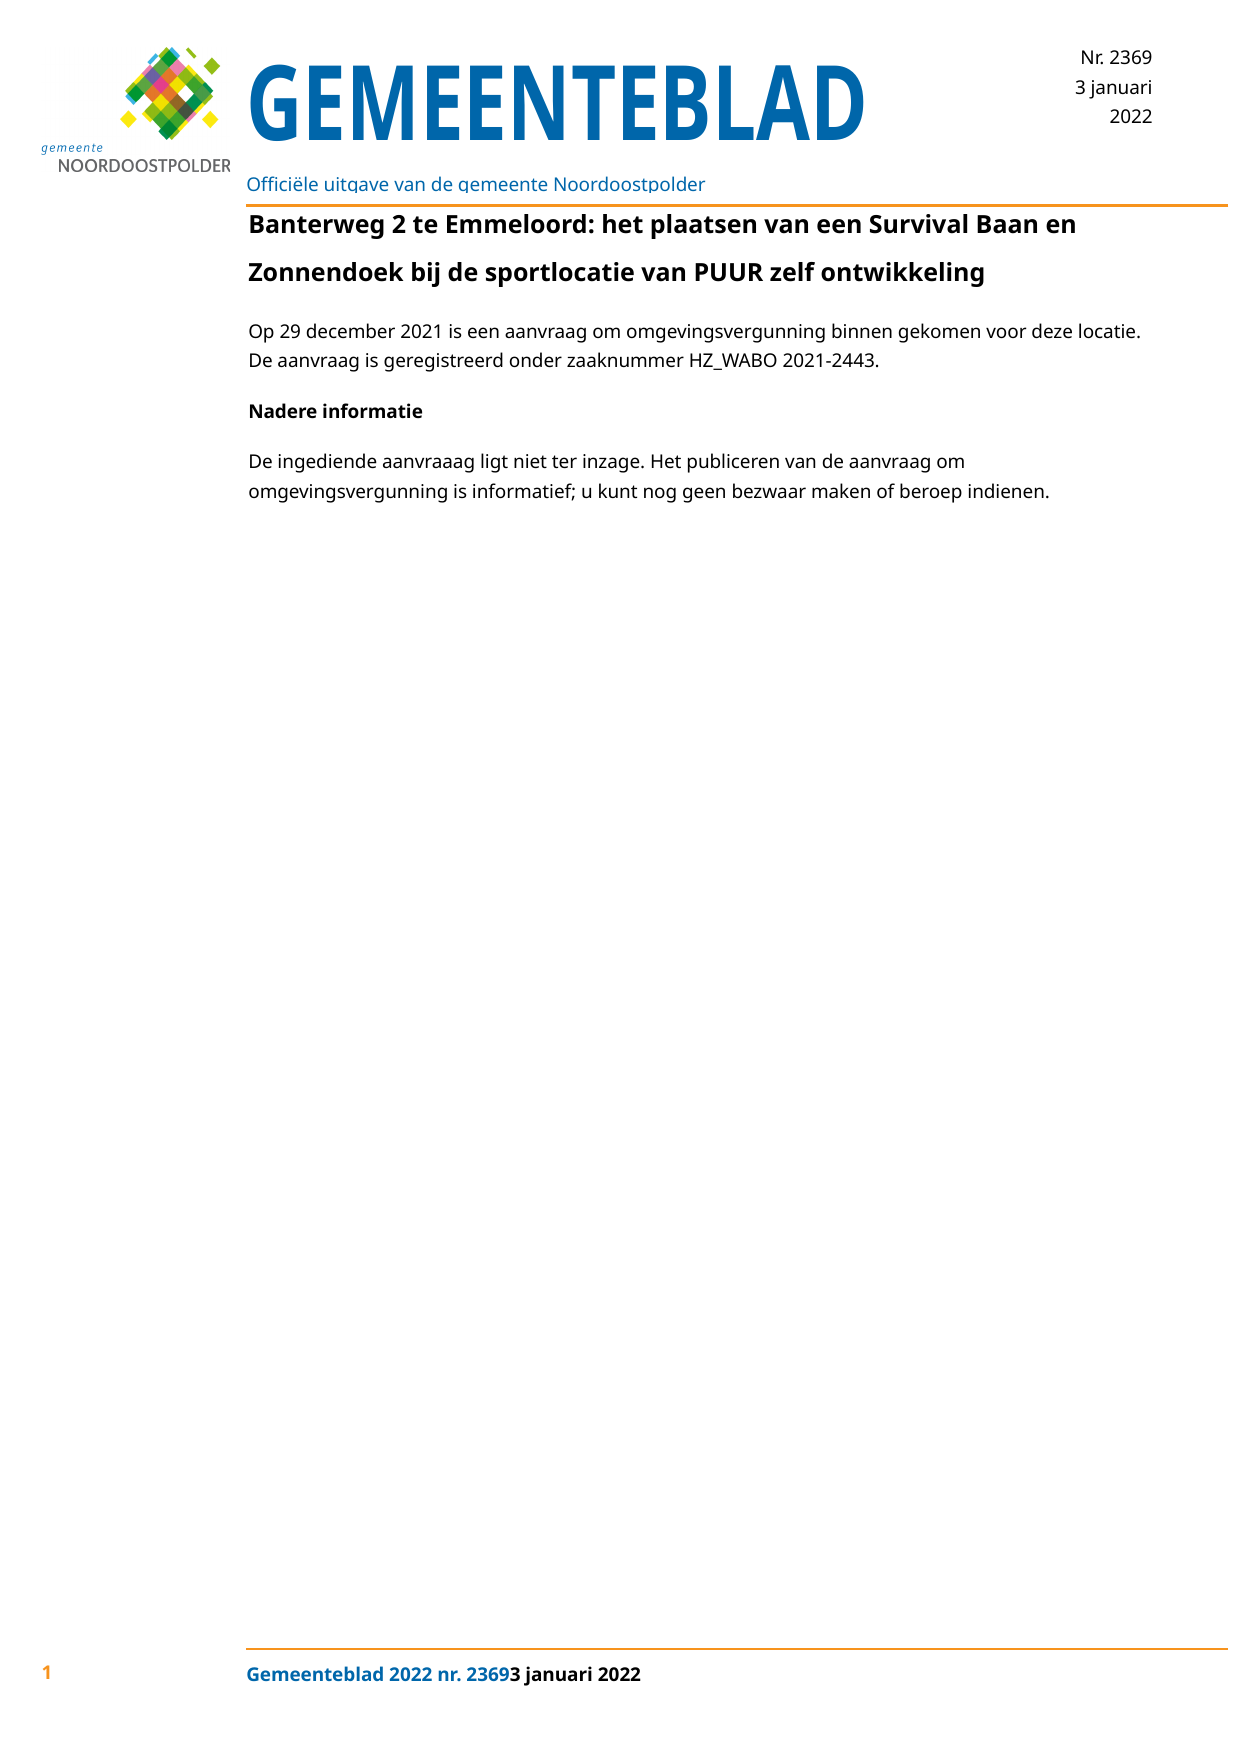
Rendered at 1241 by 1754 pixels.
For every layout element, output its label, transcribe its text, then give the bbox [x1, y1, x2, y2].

text Nadere informatie [248, 398, 1152, 424]
text Banterweg 2 te Emmeloord: het plaatsen van een Survival Baan en Zonnendoek bij de sportlocatie van PUUR zelf ontwikkeling [248, 207, 1152, 288]
picture [41, 47, 231, 172]
text De ingediende aanvraaag ligt niet ter inzage. Het publiceren van de aanvraag om omgevingsvergunning is informatief; u kunt nog geen bezwaar maken of beroep indienen. [248, 448, 1152, 504]
text Op 29 december 2021 is een aanvraag om omgevingsvergunning binnen gekomen voor deze locatie. De aanvraag is geregistreerd onder zaaknummer HZ_WABO 2021-2443. [248, 318, 1152, 373]
